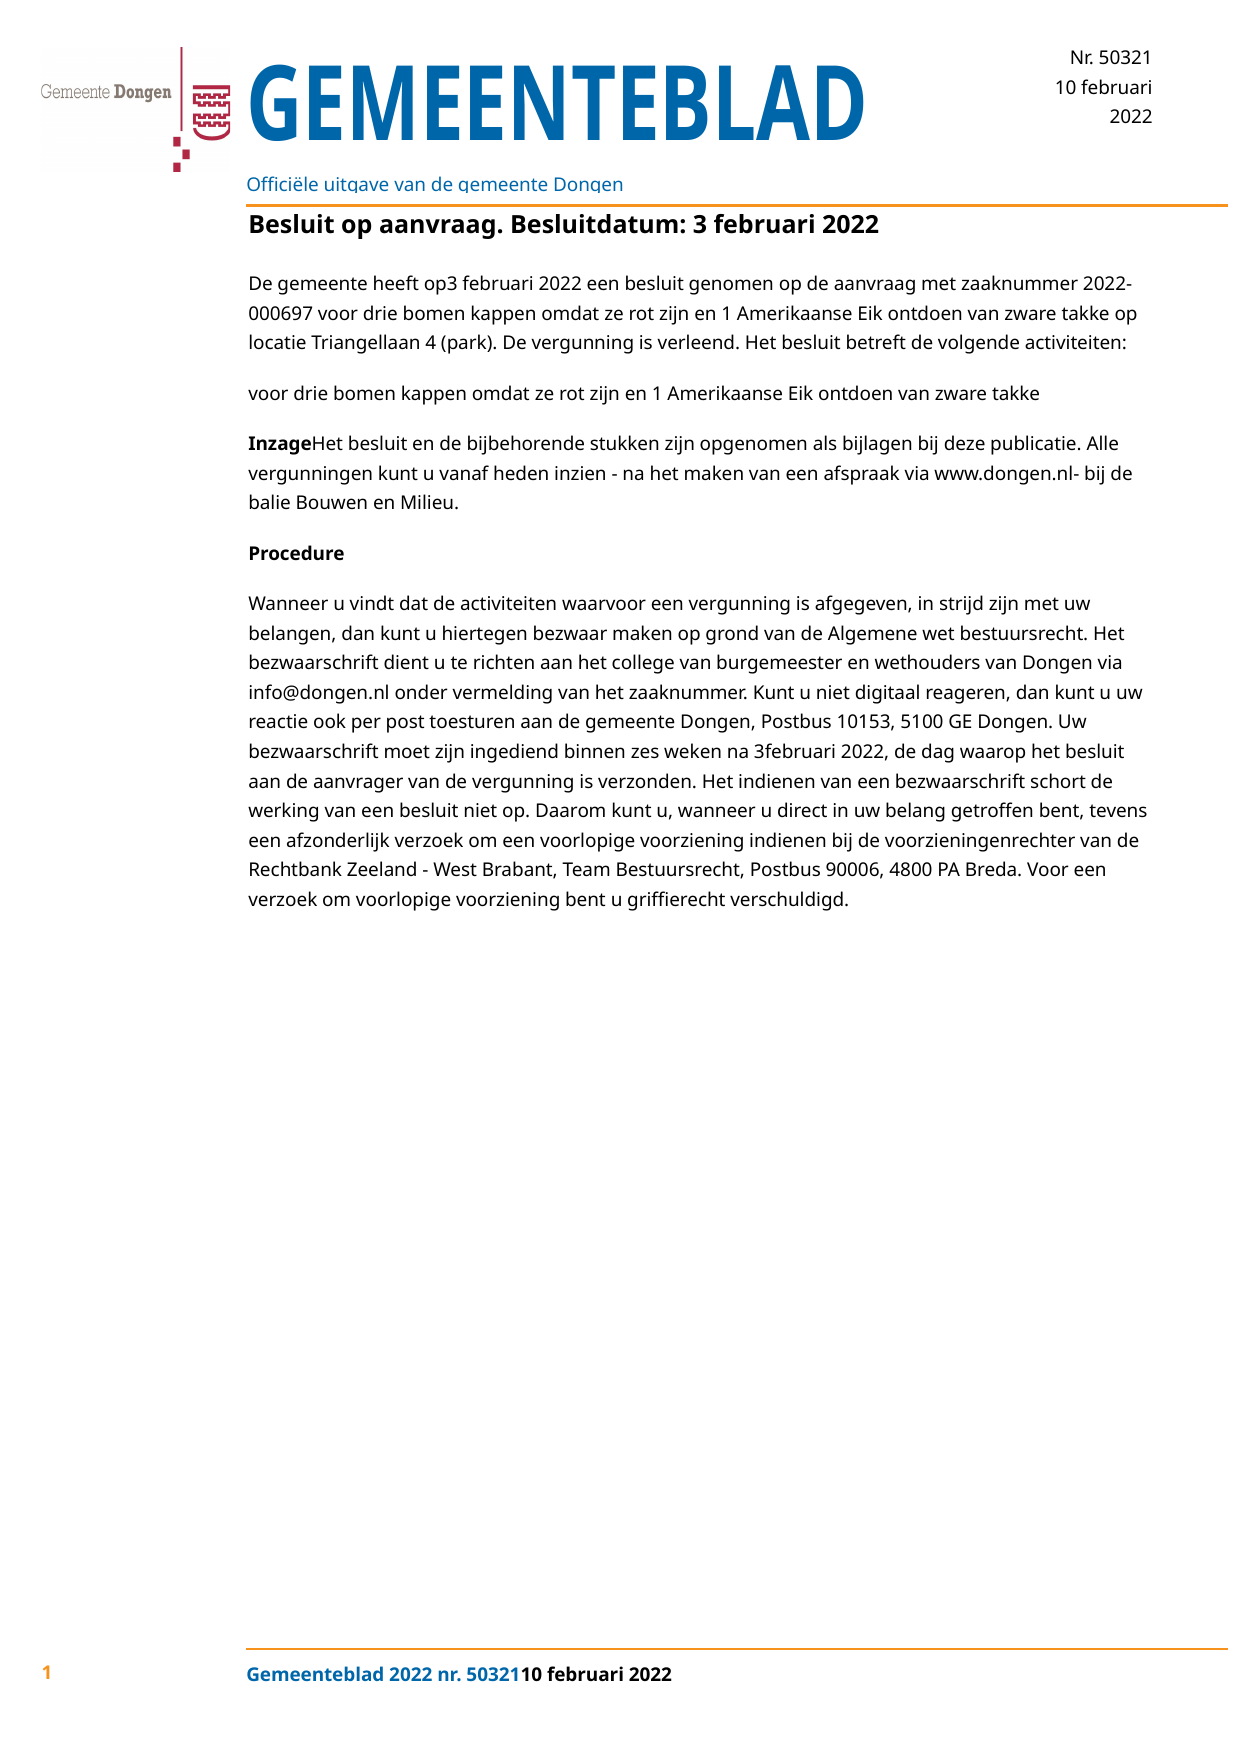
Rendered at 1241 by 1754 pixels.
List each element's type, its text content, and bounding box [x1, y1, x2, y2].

text voor drie bomen kappen omdat ze rot zijn en 1 Amerikaanse Eik ontdoen van zware takke [248, 380, 1152, 406]
text Wanneer u vindt dat de activiteiten waarvoor een vergunning is afgegeven, in strijd zijn met uw belangen, dan kunt u hiertegen bezwaar maken op grond van de Algemene wet bestuursrecht. Het bezwaarschrift dient u te richten aan het college van burgemeester en wethouders van Dongen via info@dongen.nl onder vermelding van het zaaknummer. Kunt u niet digitaal reageren, dan kunt u uw reactie ook per post toesturen aan de gemeente Dongen, Postbus 10153, 5100 GE Dongen. Uw bezwaarschrift moet zijn ingediend binnen zes weken na 3februari 2022, de dag waarop het besluit aan de aanvrager van de vergunning is verzonden. Het indienen van een bezwaarschrift schort de werking van een besluit niet op. Daarom kunt u, wanneer u direct in uw belang getroffen bent, tevens een afzonderlijk verzoek om een voorlopige voorziening indienen bij de voorzieningenrechter van de Rechtbank Zeeland - West Brabant, Team Bestuursrecht, Postbus 90006, 4800 PA Breda. Voor een verzoek om voorlopige voorziening bent u griffierecht verschuldigd. [248, 590, 1152, 912]
text De gemeente heeft op3 februari 2022 een besluit genomen op de aanvraag met zaaknummer 2022-000697 voor drie bomen kappen omdat ze rot zijn en 1 Amerikaanse Eik ontdoen van zware takke op locatie Triangellaan 4 (park). De vergunning is verleend. Het besluit betreft de volgende activiteiten: [248, 270, 1152, 355]
picture [41, 47, 231, 172]
text InzageHet besluit en de bijbehorende stukken zijn opgenomen als bijlagen bij deze publicatie. Alle vergunningen kunt u vanaf heden inzien - na het maken van een afspraak via www.dongen.nl- bij de balie Bouwen en Milieu. [248, 430, 1152, 515]
text Procedure [248, 540, 1152, 566]
text Besluit op aanvraag. Besluitdatum: 3 februari 2022 [248, 207, 1152, 241]
